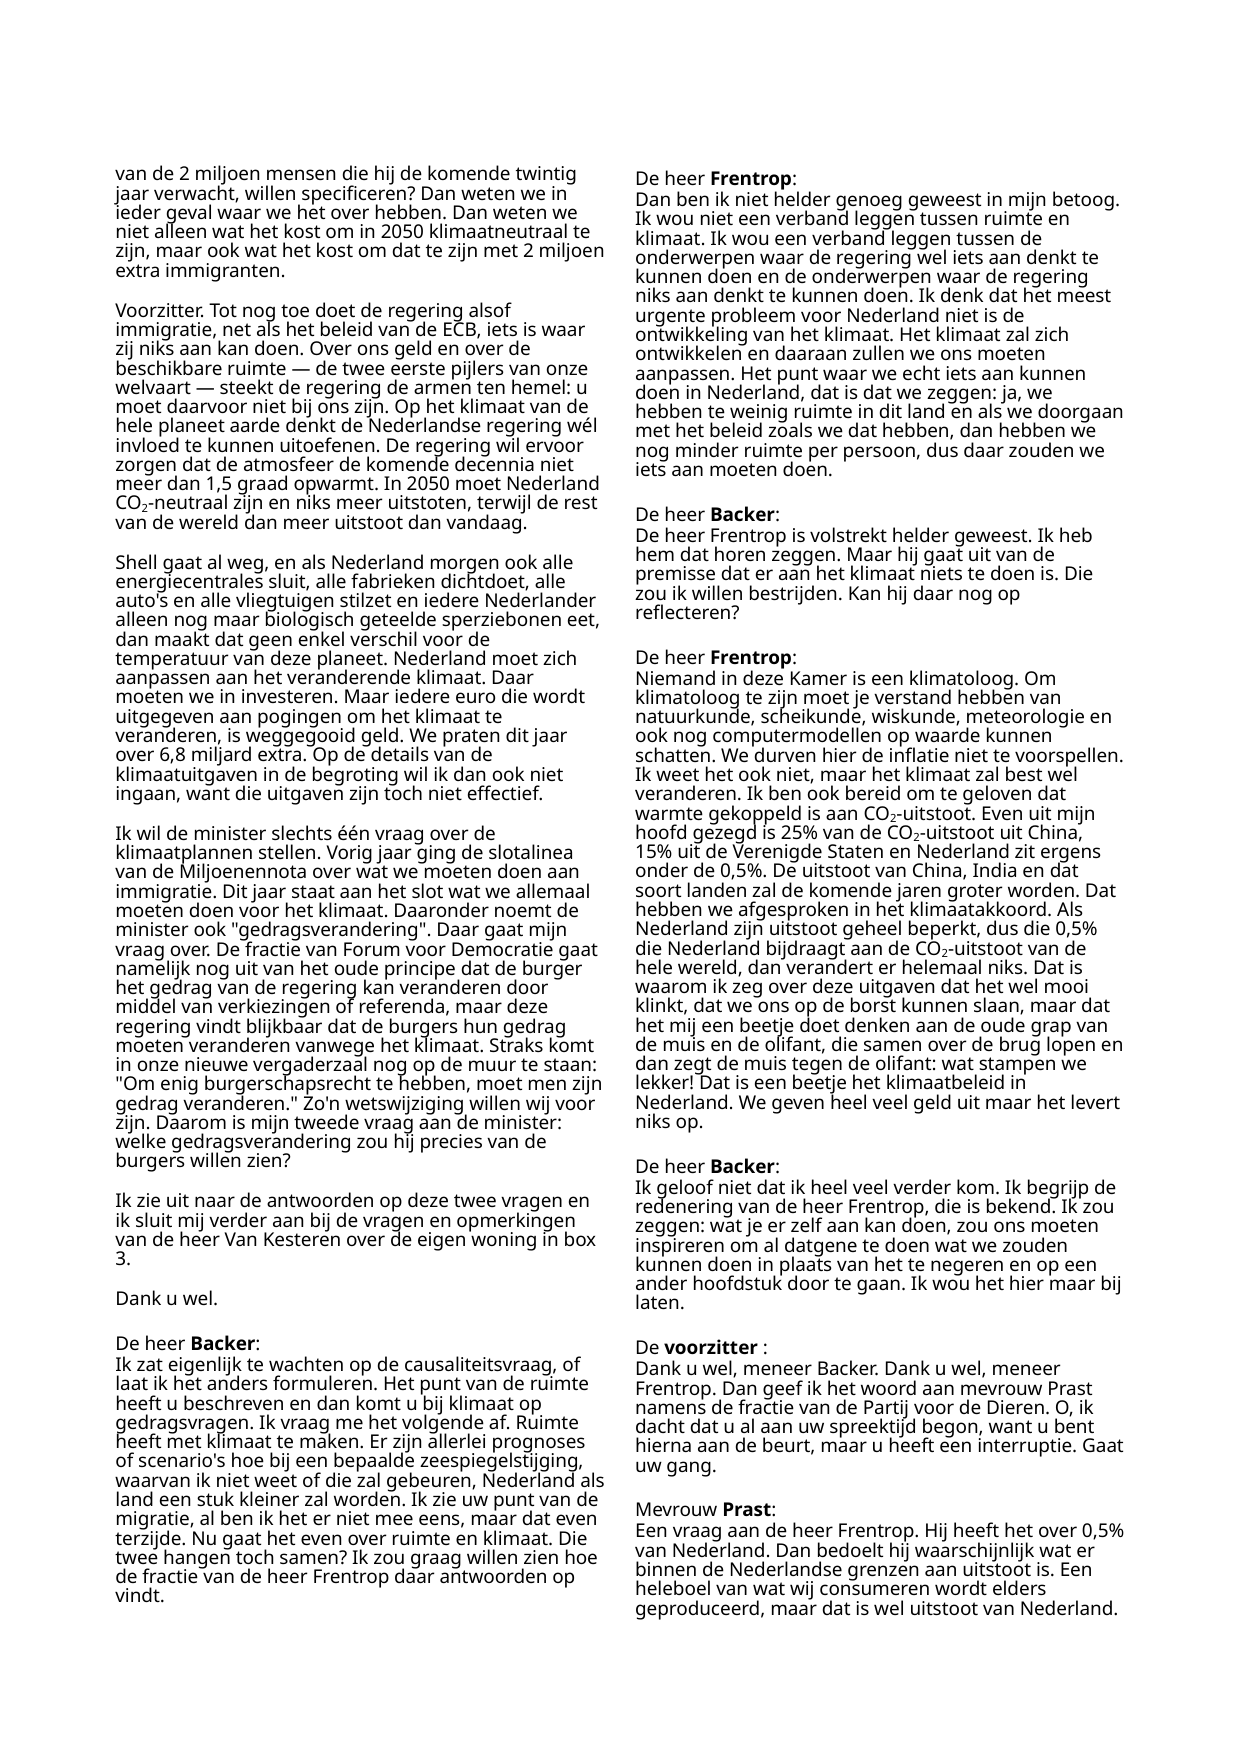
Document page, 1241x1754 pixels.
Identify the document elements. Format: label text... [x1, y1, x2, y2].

text Ik wil de minister slechts één vraag over de klimaatplannen stellen. Vorig jaar ging de slotalinea van de Miljoenennota over wat we moeten doen aan immigratie. Dit jaar staat aan het slot wat we allemaal moeten doen voor het klimaat. Daaronder noemt de minister ook "gedragsverandering". Daar gaat mijn vraag over. De fractie van Forum voor Democratie gaat namelijk nog uit van het oude principe dat de burger het gedrag van de regering kan veranderen door middel van verkiezingen of referenda, maar deze regering vindt blijkbaar dat de burgers hun gedrag moeten veranderen vanwege het klimaat. Straks komt in onze nieuwe vergaderzaal nog op de muur te staan: "Om enig burgerschapsrecht te hebben, moet men zijn gedrag veranderen." Zo'n wetswijziging willen wij voor zijn. Daarom is mijn tweede vraag aan de minister: welke gedragsverandering zou hij precies van de burgers willen zien? [115, 825, 605, 1172]
text Ik zat eigenlijk te wachten op de causaliteitsvraag, of laat ik het anders formuleren. Het punt van de ruimte heeft u beschreven en dan komt u bij klimaat op gedragsvragen. Ik vraag me het volgende af. Ruimte heeft met klimaat te maken. Er zijn allerlei prognoses of scenario's hoe bij een bepaalde zeespiegelstijging, waarvan ik niet weet of die zal gebeuren, Nederland als land een stuk kleiner zal worden. Ik zie uw punt van de migratie, al ben ik het er niet mee eens, maar dat even terzijde. Nu gaat het even over ruimte en klimaat. Die twee hangen toch samen? Ik zou graag willen zien hoe de fractie van de heer Frentrop daar antwoorden op vindt. [115, 1356, 605, 1607]
text De heer Backer: [635, 1153, 1125, 1179]
text Voorzitter. Tot nog toe doet de regering alsof immigratie, net als het beleid van de ECB, iets is waar zij niks aan kan doen. Over ons geld en over de beschikbare ruimte — de twee eerste pijlers van onze welvaart — steekt de regering de armen ten hemel: u moet daarvoor niet bij ons zijn. Op het klimaat van de hele planeet aarde denkt de Nederlandse regering wél invloed te kunnen uitoefenen. De regering wil ervoor zorgen dat de atmosfeer de komende decennia niet meer dan 1,5 graad opwarmt. In 2050 moet Nederland CO2-neutraal zijn en niks meer uitstoten, terwijl de rest van de wereld dan meer uitstoot dan vandaag. [115, 302, 605, 533]
text De heer Backer: [635, 501, 1125, 527]
text De heer Frentrop: [635, 644, 1125, 670]
text De heer Frentrop: [635, 165, 1125, 191]
text Ik zie uit naar de antwoorden op deze twee vragen en ik sluit mij verder aan bij de vragen en opmerkingen van de heer Van Kesteren over de eigen woning in box 3. [115, 1192, 605, 1269]
text Shell gaat al weg, en als Nederland morgen ook alle energiecentrales sluit, alle fabrieken dichtdoet, alle auto's en alle vliegtuigen stilzet en iedere Nederlander alleen nog maar biologisch geteelde sperziebonen eet, dan maakt dat geen enkel verschil voor de temperatuur van deze planeet. Nederland moet zich aanpassen aan het veranderende klimaat. Daar moeten we in investeren. Maar iedere euro die wordt uitgegeven aan pogingen om het klimaat te veranderen, is weggegooid geld. We praten dit jaar over 6,8 miljard extra. Op de details van de klimaatuitgaven in de begroting wil ik dan ook niet ingaan, want die uitgaven zijn toch niet effectief. [115, 554, 605, 804]
text Mevrouw Prast: [635, 1497, 1125, 1522]
text Ik geloof niet dat ik heel veel verder kom. Ik begrijp de redenering van de heer Frentrop, die is bekend. Ik zou zeggen: wat je er zelf aan kan doen, zou ons moeten inspireren om al datgene te doen wat we zouden kunnen doen in plaats van het te negeren en op een ander hoofdstuk door te gaan. Ik wou het hier maar bij laten. [635, 1179, 1125, 1314]
text De heer Frentrop is volstrekt helder geweest. Ik heb hem dat horen zeggen. Maar hij gaat uit van de premisse dat er aan het klimaat niets te doen is. Die zou ik willen bestrijden. Kan hij daar nog op reflecteren? [635, 527, 1125, 623]
text van de 2 miljoen mensen die hij de komende twintig jaar verwacht, willen specificeren? Dan weten we in ieder geval waar we het over hebben. Dan weten we niet alleen wat het kost om in 2050 klimaatneutraal te zijn, maar ook wat het kost om dat te zijn met 2 miljoen extra immigranten. [115, 165, 605, 281]
text De voorzitter : [635, 1334, 1125, 1360]
text Een vraag aan de heer Frentrop. Hij heeft het over 0,5% van Nederland. Dan bedoelt hij waarschijnlijk wat er binnen de Nederlandse grenzen aan uitstoot is. Een heleboel van wat wij consumeren wordt elders geproduceerd, maar dat is wel uitstoot van Nederland. [635, 1522, 1125, 1619]
text Dan ben ik niet helder genoeg geweest in mijn betoog. Ik wou niet een verband leggen tussen ruimte en klimaat. Ik wou een verband leggen tussen de onderwerpen waar de regering wel iets aan denkt te kunnen doen en de onderwerpen waar de regering niks aan denkt te kunnen doen. Ik denk dat het meest urgente probleem voor Nederland niet is de ontwikkeling van het klimaat. Het klimaat zal zich ontwikkelen en daaraan zullen we ons moeten aanpassen. Het punt waar we echt iets aan kunnen doen in Nederland, dat is dat we zeggen: ja, we hebben te weinig ruimte in dit land en als we doorgaan met het beleid zoals we dat hebben, dan hebben we nog minder ruimte per persoon, dus daar zouden we iets aan moeten doen. [635, 191, 1125, 480]
text Niemand in deze Kamer is een klimatoloog. Om klimatoloog te zijn moet je verstand hebben van natuurkunde, scheikunde, wiskunde, meteorologie en ook nog computermodellen op waarde kunnen schatten. We durven hier de inflatie niet te voorspellen. Ik weet het ook niet, maar het klimaat zal best wel veranderen. Ik ben ook bereid om te geloven dat warmte gekoppeld is aan CO2-uitstoot. Even uit mijn hoofd gezegd is 25% van de CO2-uitstoot uit China, 15% uit de Verenigde Staten en Nederland zit ergens onder de 0,5%. De uitstoot van China, India en dat soort landen zal de komende jaren groter worden. Dat hebben we afgesproken in het klimaatakkoord. Als Nederland zijn uitstoot geheel beperkt, dus die 0,5% die Nederland bijdraagt aan de CO2-uitstoot van de hele wereld, dan verandert er helemaal niks. Dat is waarom ik zeg over deze uitgaven dat het wel mooi klinkt, dat we ons op de borst kunnen slaan, maar dat het mij een beetje doet denken aan de oude grap van de muis en de olifant, die samen over de brug lopen en dan zegt de muis tegen de olifant: wat stampen we lekker! Dat is een beetje het klimaatbeleid in Nederland. We geven heel veel geld uit maar het levert niks op. [635, 670, 1125, 1132]
text Dank u wel. [115, 1290, 605, 1309]
text De heer Backer: [115, 1330, 605, 1356]
text Dank u wel, meneer Backer. Dank u wel, meneer Frentrop. Dan geef ik het woord aan mevrouw Prast namens de fractie van de Partij voor de Dieren. O, ik dacht dat u al aan uw spreektijd begon, want u bent hierna aan de beurt, maar u heeft een interruptie. Gaat uw gang. [635, 1360, 1125, 1476]
